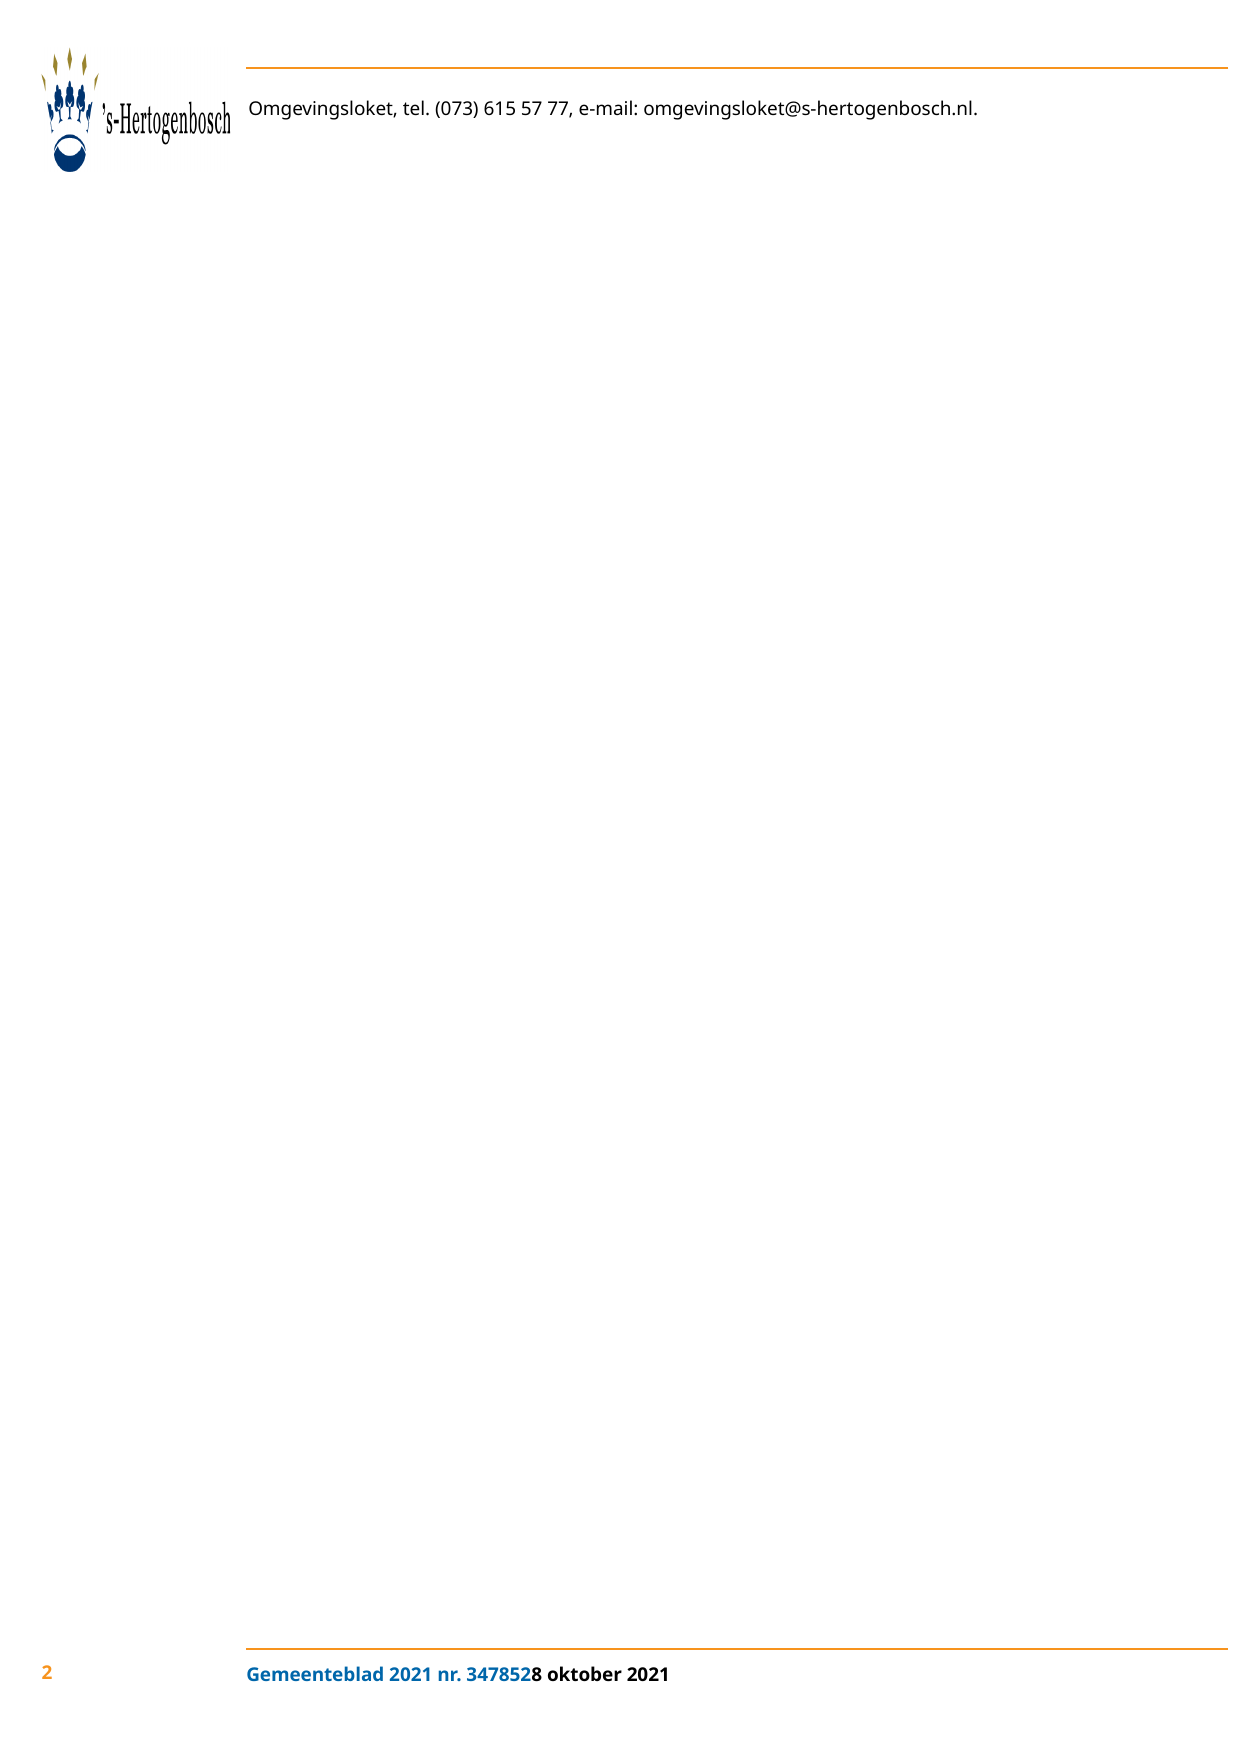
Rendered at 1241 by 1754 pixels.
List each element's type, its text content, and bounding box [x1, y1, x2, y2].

picture [41, 47, 231, 172]
text Omgevingsloket, tel. (073) 615 57 77, e-mail: omgevingsloket@s-hertogenbosch.nl. [248, 95, 1152, 121]
